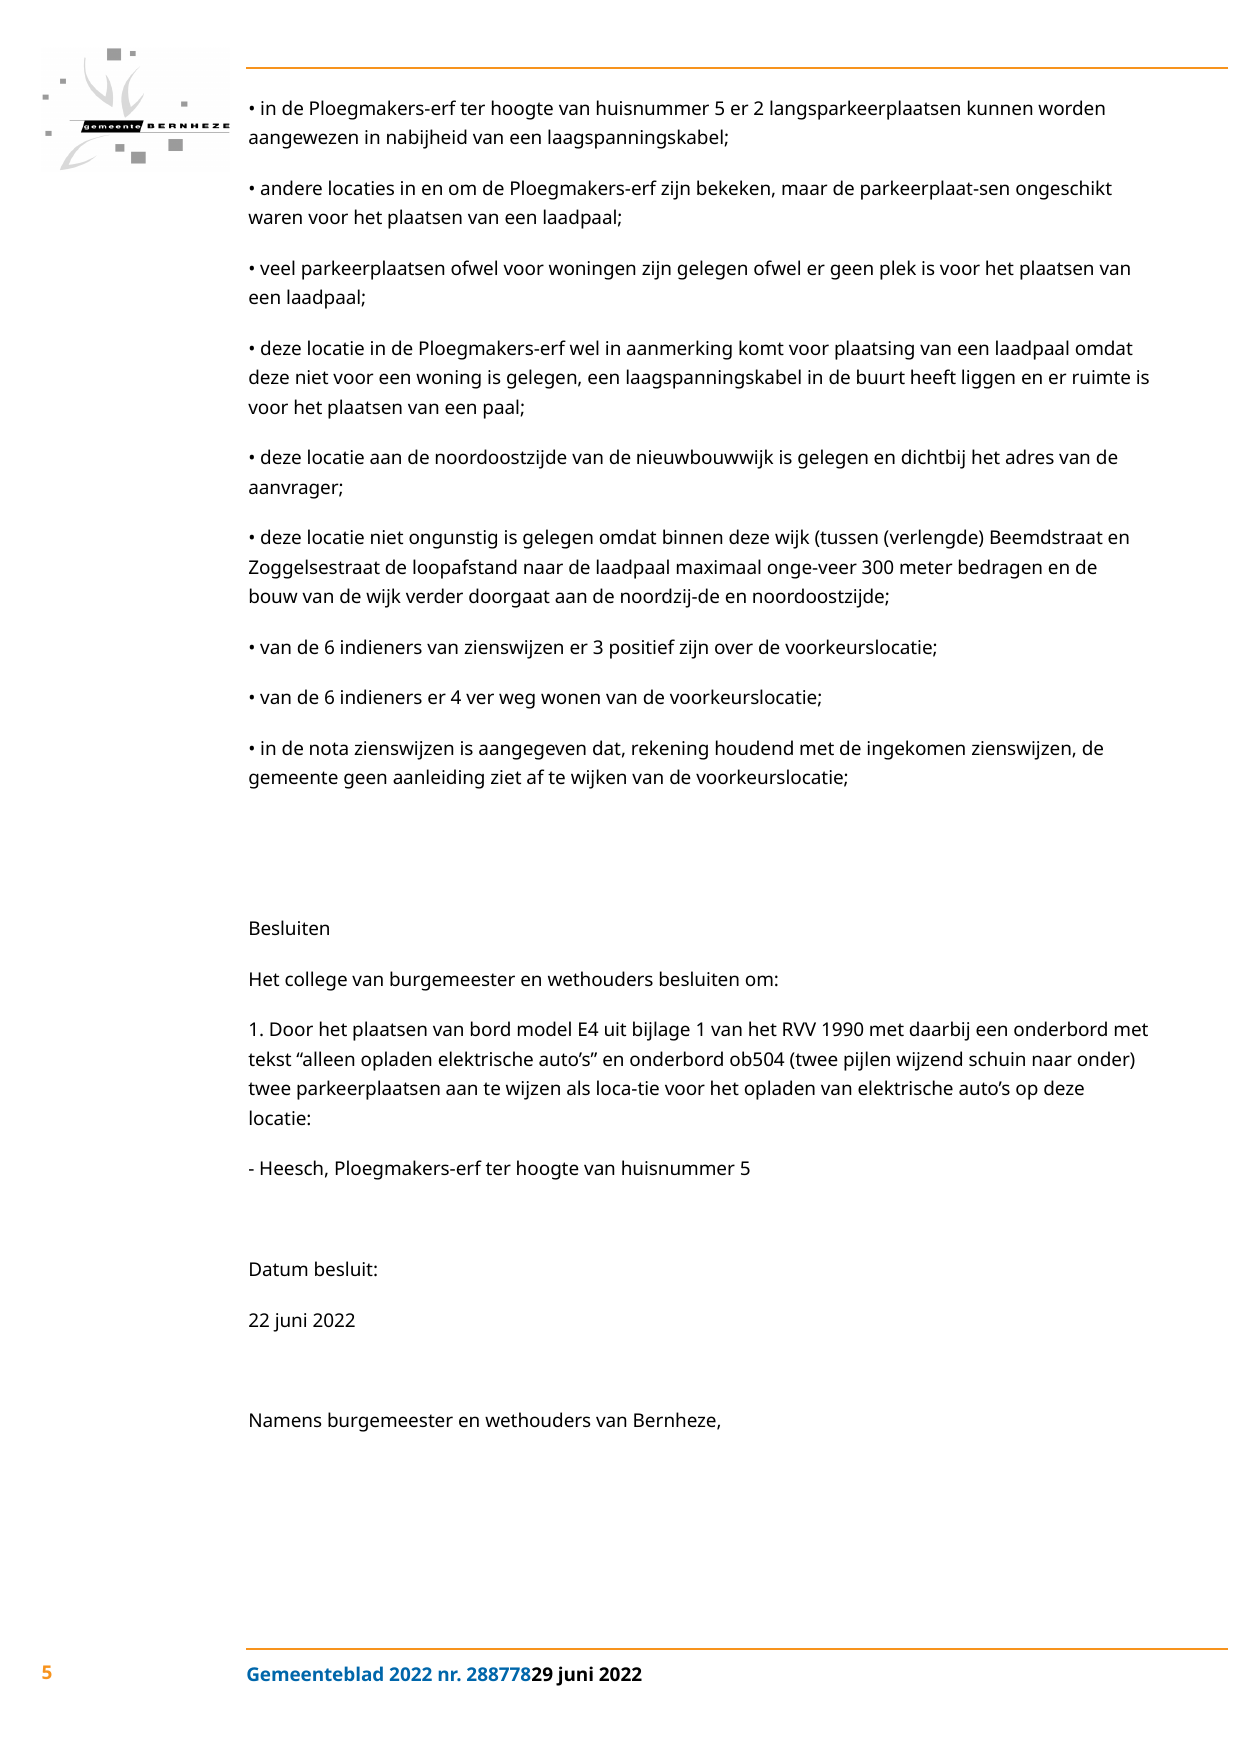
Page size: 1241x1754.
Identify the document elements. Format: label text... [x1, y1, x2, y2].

text 1. Door het plaatsen van bord model E4 uit bijlage 1 van het RVV 1990 met daarbij een onderbord met tekst “alleen opladen elektrische auto’s” en onderbord ob504 (twee pijlen wijzend schuin naar onder) twee parkeerplaatsen aan te wijzen als loca-tie voor het opladen van elektrische auto’s op deze locatie: [248, 1016, 1152, 1131]
text • in de nota zienswijzen is aangegeven dat, rekening houdend met de ingekomen zienswijzen, de gemeente geen aanleiding ziet af te wijken van de voorkeurslocatie; [248, 735, 1152, 790]
text 22 juni 2022 [248, 1307, 1152, 1333]
text • deze locatie niet ongunstig is gelegen omdat binnen deze wijk (tussen (verlengde) Beemdstraat en Zoggelsestraat de loopafstand naar de laadpaal maximaal onge-veer 300 meter bedragen en de bouw van de wijk verder doorgaat aan de noordzij-de en noordoostzijde; [248, 524, 1152, 609]
text • deze locatie in de Ploegmakers-erf wel in aanmerking komt voor plaatsing van een laadpaal omdat deze niet voor een woning is gelegen, een laagspanningskabel in de buurt heeft liggen en er ruimte is voor het plaatsen van een paal; [248, 335, 1152, 420]
text Het college van burgemeester en wethouders besluiten om: [248, 966, 1152, 992]
text Datum besluit: [248, 1256, 1152, 1282]
text • van de 6 indieners er 4 ver weg wonen van de voorkeurslocatie; [248, 684, 1152, 710]
text • van de 6 indieners van zienswijzen er 3 positief zijn over de voorkeurslocatie; [248, 634, 1152, 660]
text Besluiten [248, 916, 1152, 941]
text - Heesch, Ploegmakers-erf ter hoogte van huisnummer 5 [248, 1156, 1152, 1181]
text • in de Ploegmakers-erf ter hoogte van huisnummer 5 er 2 langsparkeerplaatsen kunnen worden aangewezen in nabijheid van een laagspanningskabel; [248, 95, 1152, 150]
text • deze locatie aan de noordoostzijde van de nieuwbouwwijk is gelegen en dichtbij het adres van de aanvrager; [248, 444, 1152, 500]
text • andere locaties in en om de Ploegmakers-erf zijn bekeken, maar de parkeerplaat-sen ongeschikt waren voor het plaatsen van een laadpaal; [248, 175, 1152, 230]
text • veel parkeerplaatsen ofwel voor woningen zijn gelegen ofwel er geen plek is voor het plaatsen van een laadpaal; [248, 255, 1152, 310]
text Namens burgemeester en wethouders van Bernheze, [248, 1408, 1152, 1433]
picture [41, 47, 231, 172]
